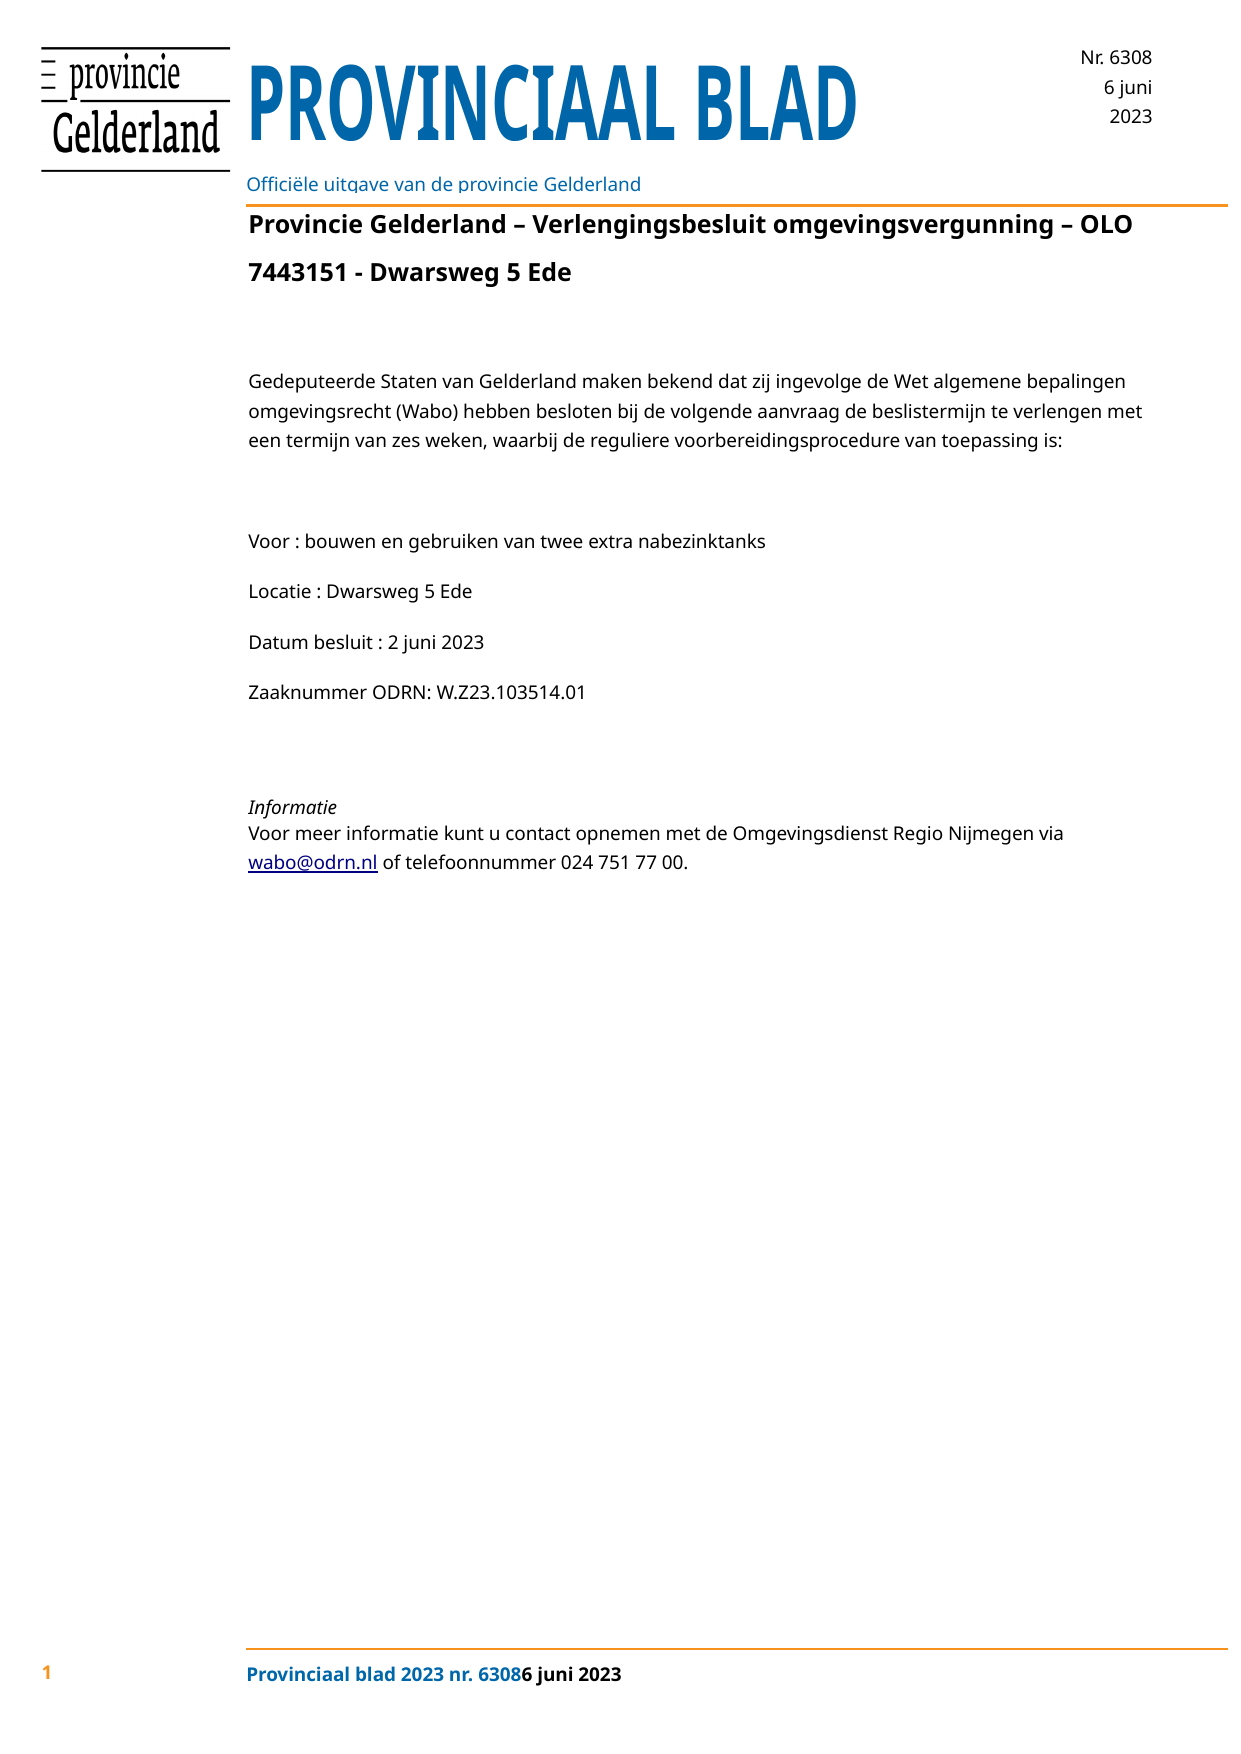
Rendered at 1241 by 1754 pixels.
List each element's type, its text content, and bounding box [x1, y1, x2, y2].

text Zaaknummer ODRN: W.Z23.103514.01 [248, 679, 1152, 705]
text Provincie Gelderland – Verlengingsbesluit omgevingsvergunning – OLO 7443151 - Dwarsweg 5 Ede [248, 207, 1152, 288]
text Voor meer informatie kunt u contact opnemen met de Omgevingsdienst Regio Nijmegen via wabo@odrn.nl of telefoonnummer 024 751 77 00. [248, 820, 1152, 875]
text Voor : bouwen en gebruiken van twee extra nabezinktanks [248, 528, 1152, 554]
text Datum besluit : 2 juni 2023 [248, 629, 1152, 655]
text Gedeputeerde Staten van Gelderland maken bekend dat zij ingevolge de Wet algemene bepalingen omgevingsrecht (Wabo) hebben besloten bij de volgende aanvraag de beslistermijn te verlengen met een termijn van zes weken, waarbij de reguliere voorbereidingsprocedure van toepassing is: [248, 368, 1152, 453]
text Informatie [248, 794, 1152, 820]
text Locatie : Dwarsweg 5 Ede [248, 579, 1152, 604]
picture [41, 47, 231, 172]
